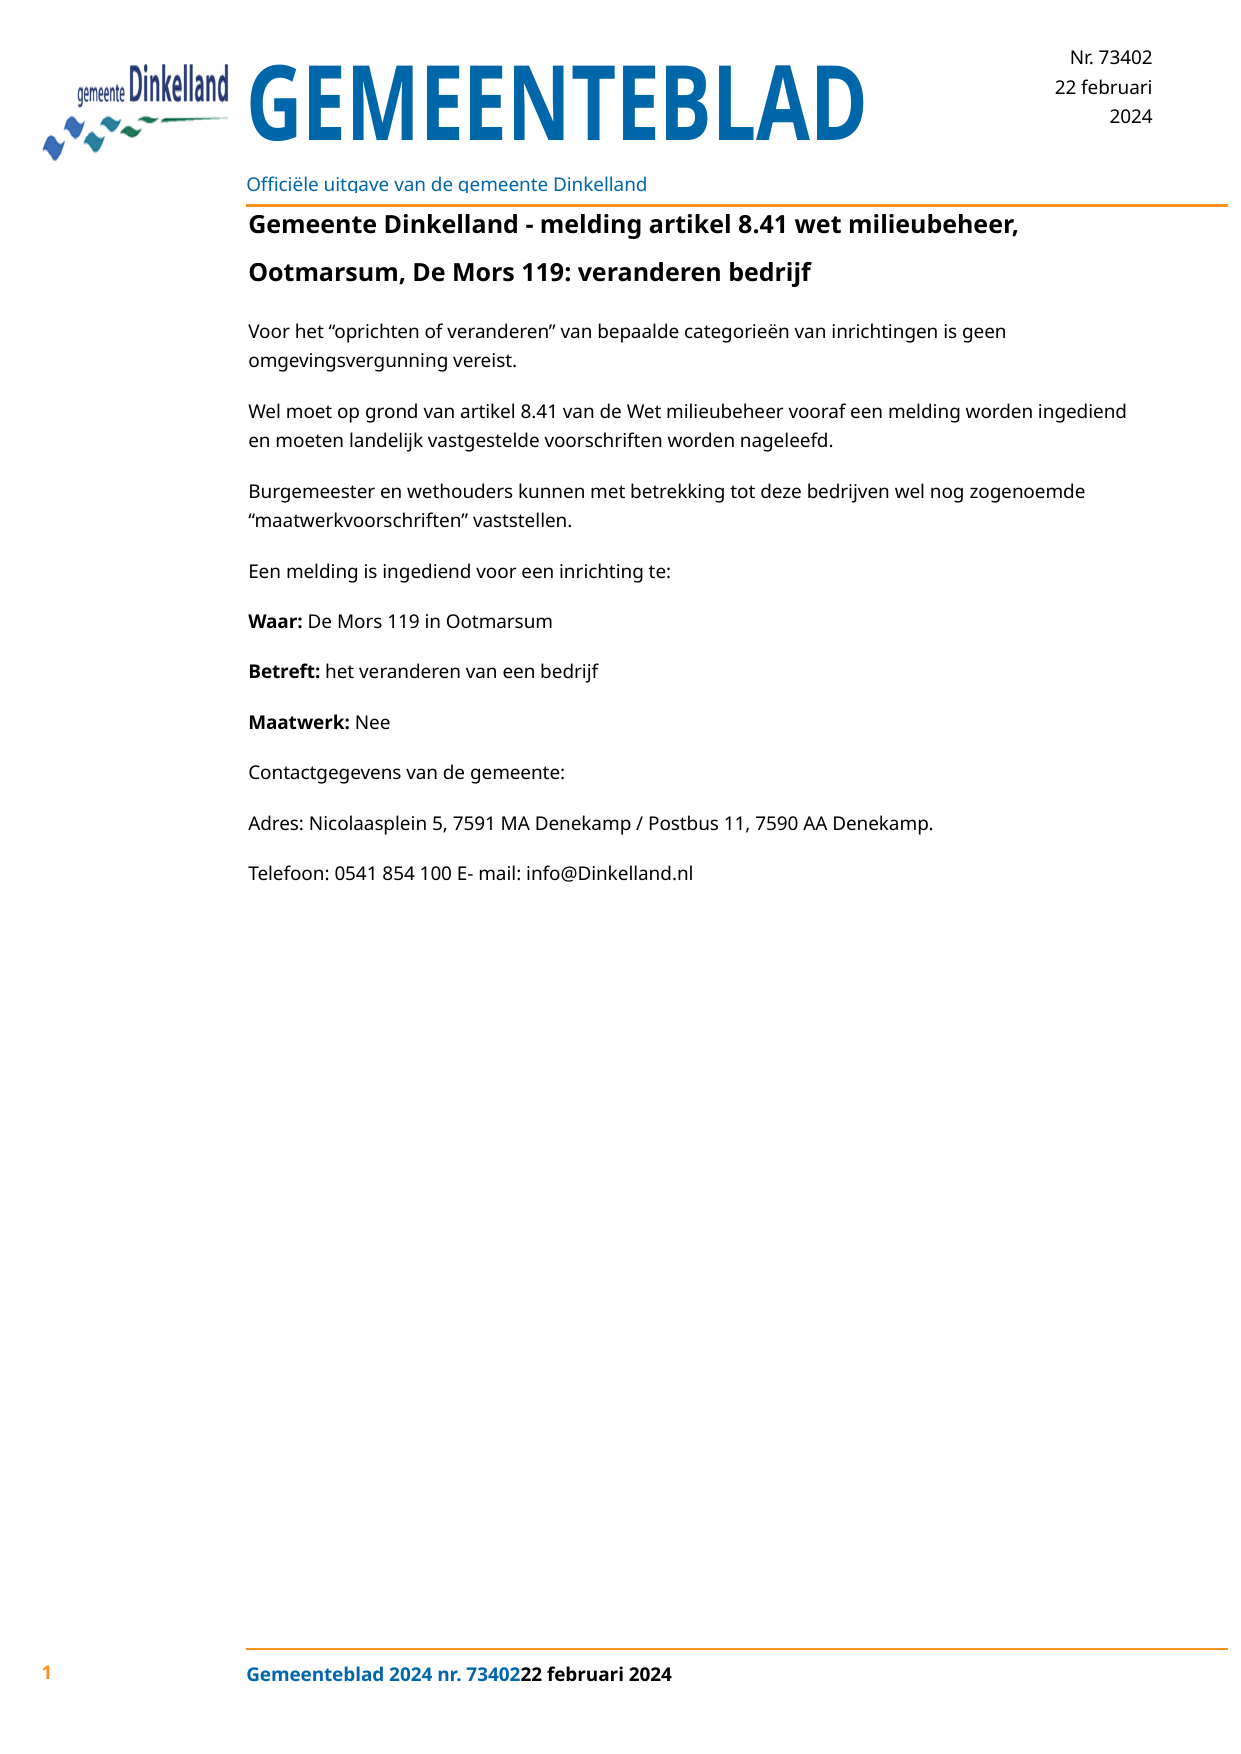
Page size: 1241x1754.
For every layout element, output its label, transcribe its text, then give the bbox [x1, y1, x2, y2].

text Burgemeester en wethouders kunnen met betrekking tot deze bedrijven wel nog zogenoemde “maatwerkvoorschriften” vaststellen. [248, 478, 1152, 533]
text Gemeente Dinkelland - melding artikel 8.41 wet milieubeheer, Ootmarsum, De Mors 119: veranderen bedrijf [248, 207, 1152, 288]
text Telefoon: 0541 854 100 E- mail: info@Dinkelland.nl [248, 860, 1152, 886]
text Betreft: het veranderen van een bedrijf [248, 659, 1152, 684]
text Wel moet op grond van artikel 8.41 van de Wet milieubeheer vooraf een melding worden ingediend en moeten landelijk vastgestelde voorschriften worden nageleefd. [248, 398, 1152, 453]
picture [41, 47, 231, 172]
text Een melding is ingediend voor een inrichting te: [248, 558, 1152, 584]
text Contactgegevens van de gemeente: [248, 759, 1152, 785]
text Voor het “oprichten of veranderen” van bepaalde categorieën van inrichtingen is geen omgevingsvergunning vereist. [248, 318, 1152, 373]
text Adres: Nicolaasplein 5, 7591 MA Denekamp / Postbus 11, 7590 AA Denekamp. [248, 810, 1152, 836]
text Waar: De Mors 119 in Ootmarsum [248, 608, 1152, 634]
text Maatwerk: Nee [248, 709, 1152, 735]
